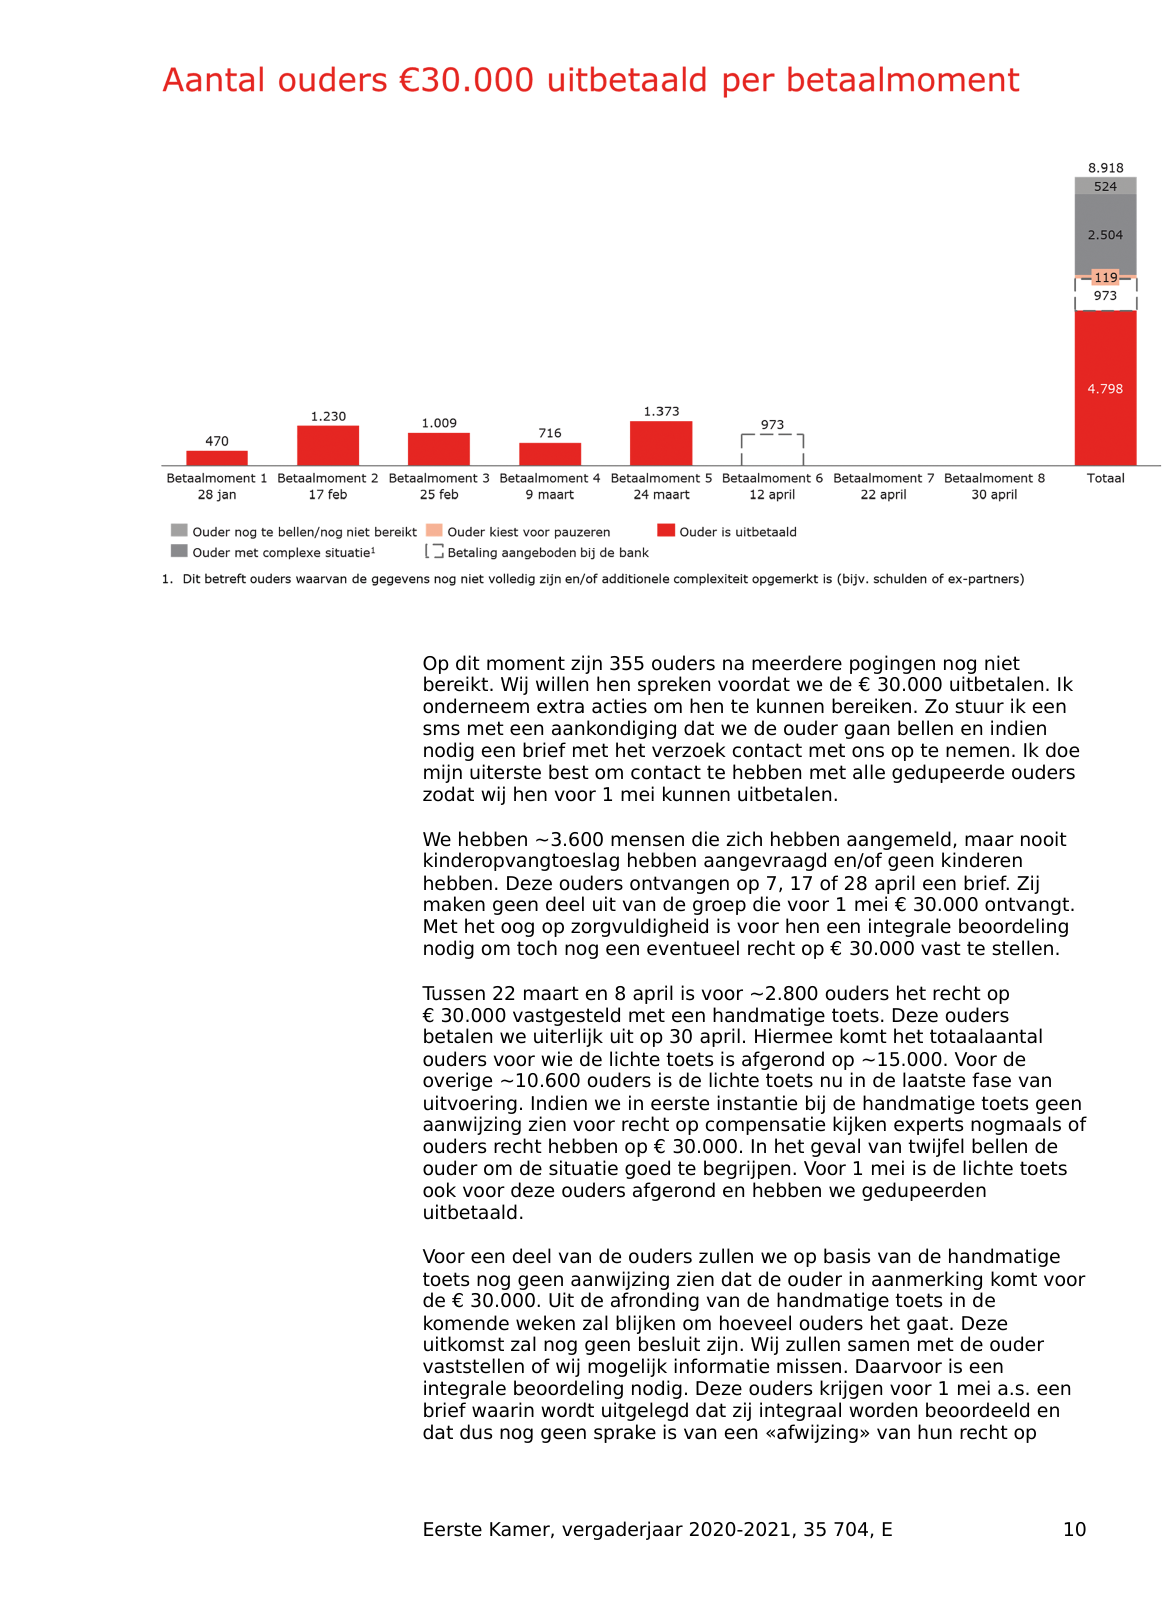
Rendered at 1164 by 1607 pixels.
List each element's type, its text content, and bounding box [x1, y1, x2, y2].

text Voor een deel van de ouders zullen we op basis van de handmatige toets nog geen aanwijzing zien dat de ouder in aanmerking komt voor de € 30.000. Uit de afronding van de handmatige toets in de komende weken zal blijken om hoeveel ouders het gaat. Deze uitkomst zal nog geen besluit zijn. Wij zullen samen met de ouder vaststellen of wij mogelijk informatie missen. Daarvoor is een integrale beoordeling nodig. Deze ouders krijgen voor 1 mei a.s. een brief waarin wordt uitgelegd dat zij integraal worden beoordeeld en dat dus nog geen sprake is van een «afwijzing» van hun recht op [422, 1246, 1087, 1444]
text Op dit moment zijn 355 ouders na meerdere pogingen nog niet bereikt. Wij willen hen spreken voordat we de € 30.000 uitbetalen. Ik onderneem extra acties om hen te kunnen bereiken. Zo stuur ik een sms met een aankondiging dat we de ouder gaan bellen en indien nodig een brief met het verzoek contact met ons op te nemen. Ik doe mijn uiterste best om contact te hebben met alle gedupeerde ouders zodat wij hen voor 1 mei kunnen uitbetalen. [422, 652, 1087, 806]
text Tussen 22 maart en 8 april is voor ~2.800 ouders het recht op € 30.000 vastgesteld met een handmatige toets. Deze ouders betalen we uiterlijk uit op 30 april. Hiermee komt het totaalaantal ouders voor wie de lichte toets is afgerond op ~15.000. Voor de overige ~10.600 ouders is de lichte toets nu in de laatste fase van uitvoering. Indien we in eerste instantie bij de handmatige toets geen aanwijzing zien voor recht op compensatie kijken experts nogmaals of ouders recht hebben op € 30.000. In het geval van twijfel bellen de ouder om de situatie goed te begrijpen. Voor 1 mei is de lichte toets ook voor deze ouders afgerond en hebben we gedupeerden uitbetaald. [422, 982, 1087, 1224]
picture [159, 59, 1164, 609]
text We hebben ~3.600 mensen die zich hebben aangemeld, maar nooit kinderopvangtoeslag hebben aangevraagd en/of geen kinderen hebben. Deze ouders ontvangen op 7, 17 of 28 april een brief. Zij maken geen deel uit van de groep die voor 1 mei € 30.000 ontvangt. Met het oog op zorgvuldigheid is voor hen een integrale beoordeling nodig om toch nog een eventueel recht op € 30.000 vast te stellen. [422, 828, 1087, 960]
